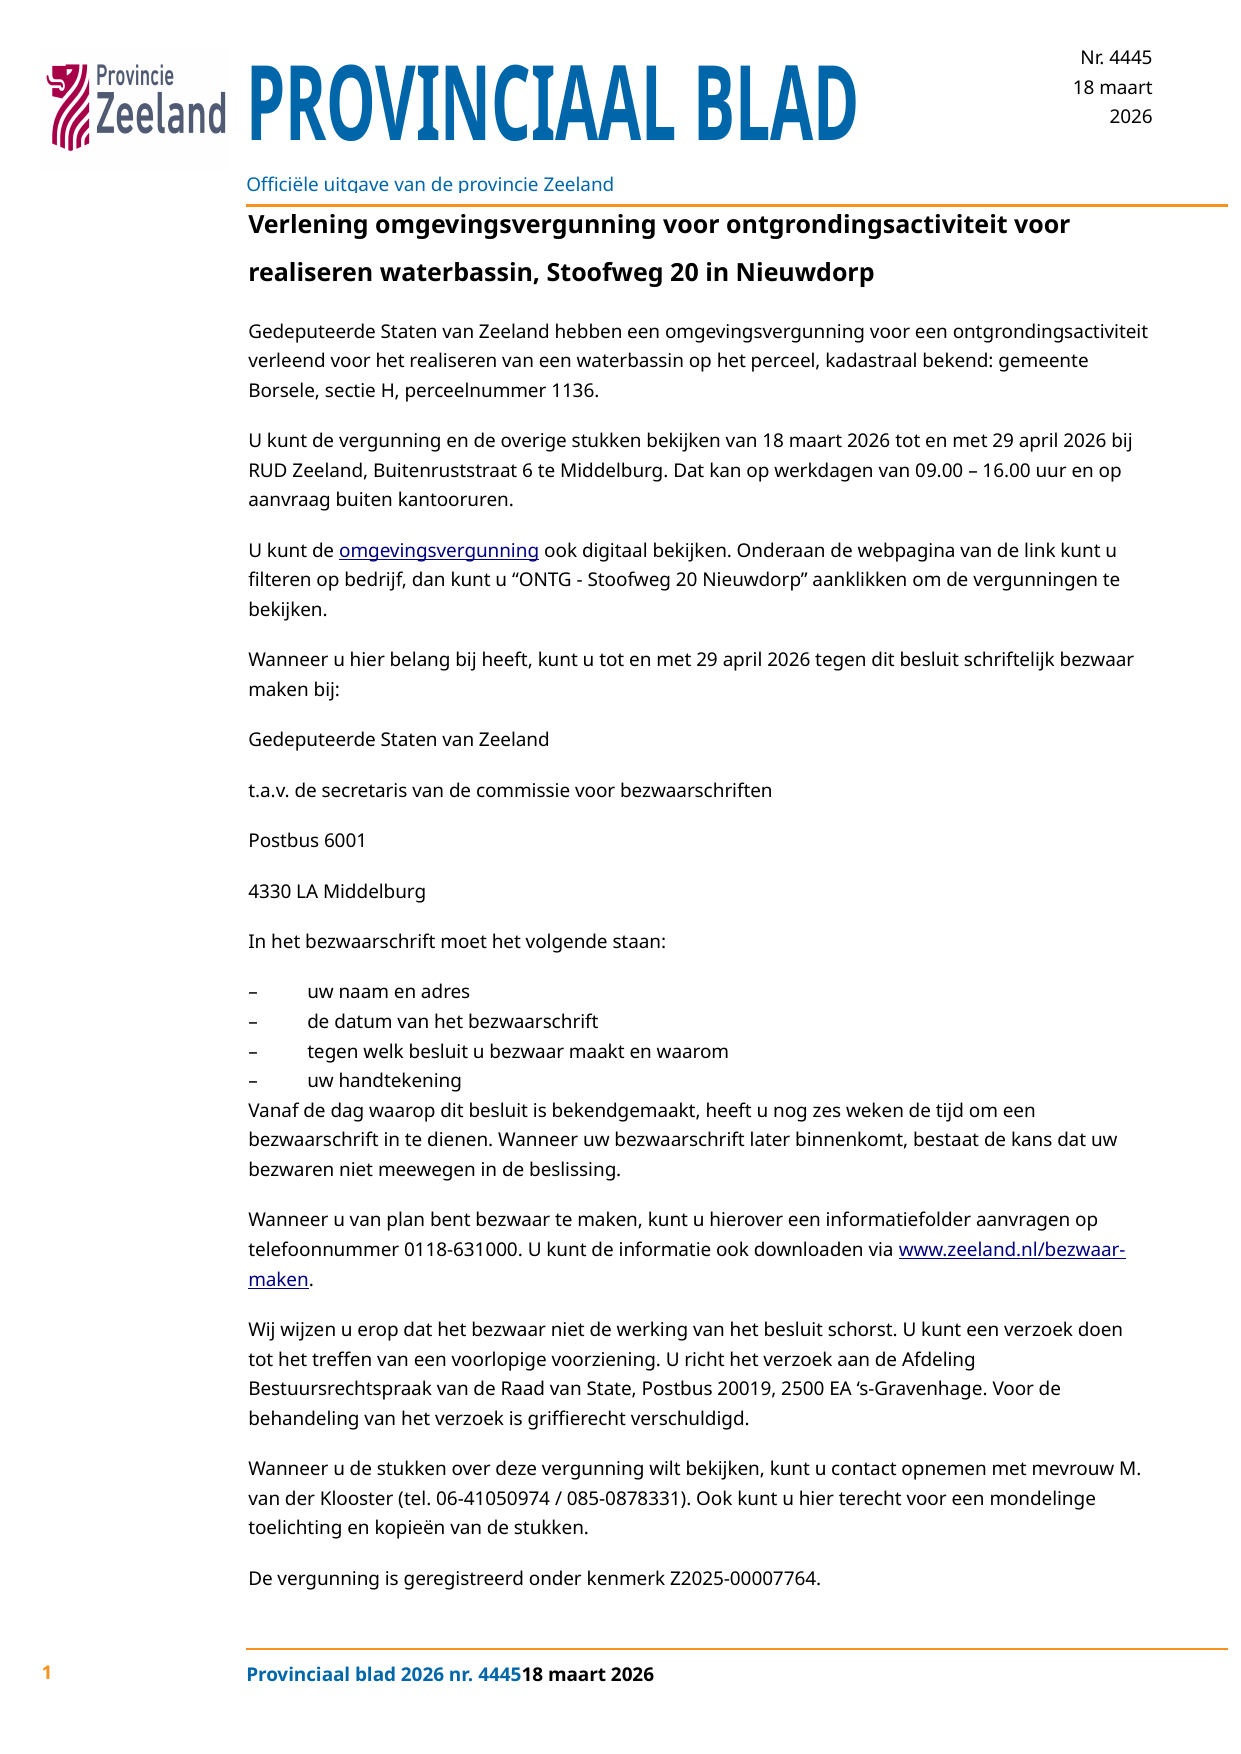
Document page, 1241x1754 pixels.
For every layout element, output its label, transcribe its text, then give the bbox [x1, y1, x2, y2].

text Wanneer u hier belang bij heeft, kunt u tot en met 29 april 2026 tegen dit besluit schriftelijk bezwaar maken bij: [248, 647, 1152, 702]
text t.a.v. de secretaris van de commissie voor bezwaarschriften [248, 777, 1152, 803]
list tegen welk besluit u bezwaar maakt en waarom [248, 1038, 1152, 1064]
text Gedeputeerde Staten van Zeeland [248, 727, 1152, 752]
text Wanneer u de stukken over deze vergunning wilt bekijken, kunt u contact opnemen met mevrouw M. van der Klooster (tel. 06-41050974 / 085-0878331). Ook kunt u hier terecht voor een mondelinge toelichting en kopieën van de stukken. [248, 1455, 1152, 1540]
text De vergunning is geregistreerd onder kenmerk Z2025-00007764. [248, 1565, 1152, 1591]
text U kunt de omgevingsvergunning ook digitaal bekijken. Onderaan de webpagina van de link kunt u filteren op bedrijf, dan kunt u “ONTG - Stoofweg 20 Nieuwdorp” aanklikken om de vergunningen te bekijken. [248, 537, 1152, 622]
text 4330 LA Middelburg [248, 878, 1152, 904]
list uw handtekening [248, 1067, 1152, 1093]
picture [41, 47, 231, 172]
list de datum van het bezwaarschrift [248, 1008, 1152, 1034]
text Gedeputeerde Staten van Zeeland hebben een omgevingsvergunning voor een ontgrondingsactiviteit verleend voor het realiseren van een waterbassin op het perceel, kadastraal bekend: gemeente Borsele, sectie H, perceelnummer 1136. [248, 318, 1152, 403]
text Verlening omgevingsvergunning voor ontgrondingsactiviteit voor realiseren waterbassin, Stoofweg 20 in Nieuwdorp [248, 207, 1152, 288]
text U kunt de vergunning en de overige stukken bekijken van 18 maart 2026 tot en met 29 april 2026 bij RUD Zeeland, Buitenruststraat 6 te Middelburg. Dat kan op werkdagen van 09.00 – 16.00 uur en op aanvraag buiten kantooruren. [248, 427, 1152, 512]
text Wij wijzen u erop dat het bezwaar niet de werking van het besluit schorst. U kunt een verzoek doen tot het treffen van een voorlopige voorziening. U richt het verzoek aan de Afdeling Bestuursrechtspraak van de Raad van State, Postbus 20019, 2500 EA ‘s-Gravenhage. Voor de behandeling van het verzoek is griffierecht verschuldigd. [248, 1316, 1152, 1431]
text Vanaf de dag waarop dit besluit is bekendgemaakt, heeft u nog zes weken de tijd om een bezwaarschrift in te dienen. Wanneer uw bezwaarschrift later binnenkomt, bestaat de kans dat uw bezwaren niet meewegen in de beslissing. [248, 1097, 1152, 1182]
text In het bezwaarschrift moet het volgende staan: [248, 928, 1152, 954]
text Postbus 6001 [248, 827, 1152, 853]
list uw naam en adres [248, 979, 1152, 1004]
text Wanneer u van plan bent bezwaar te maken, kunt u hierover een informatiefolder aanvragen op telefoonnummer 0118-631000. U kunt de informatie ook downloaden via www.zeeland.nl/bezwaar-maken. [248, 1207, 1152, 1292]
